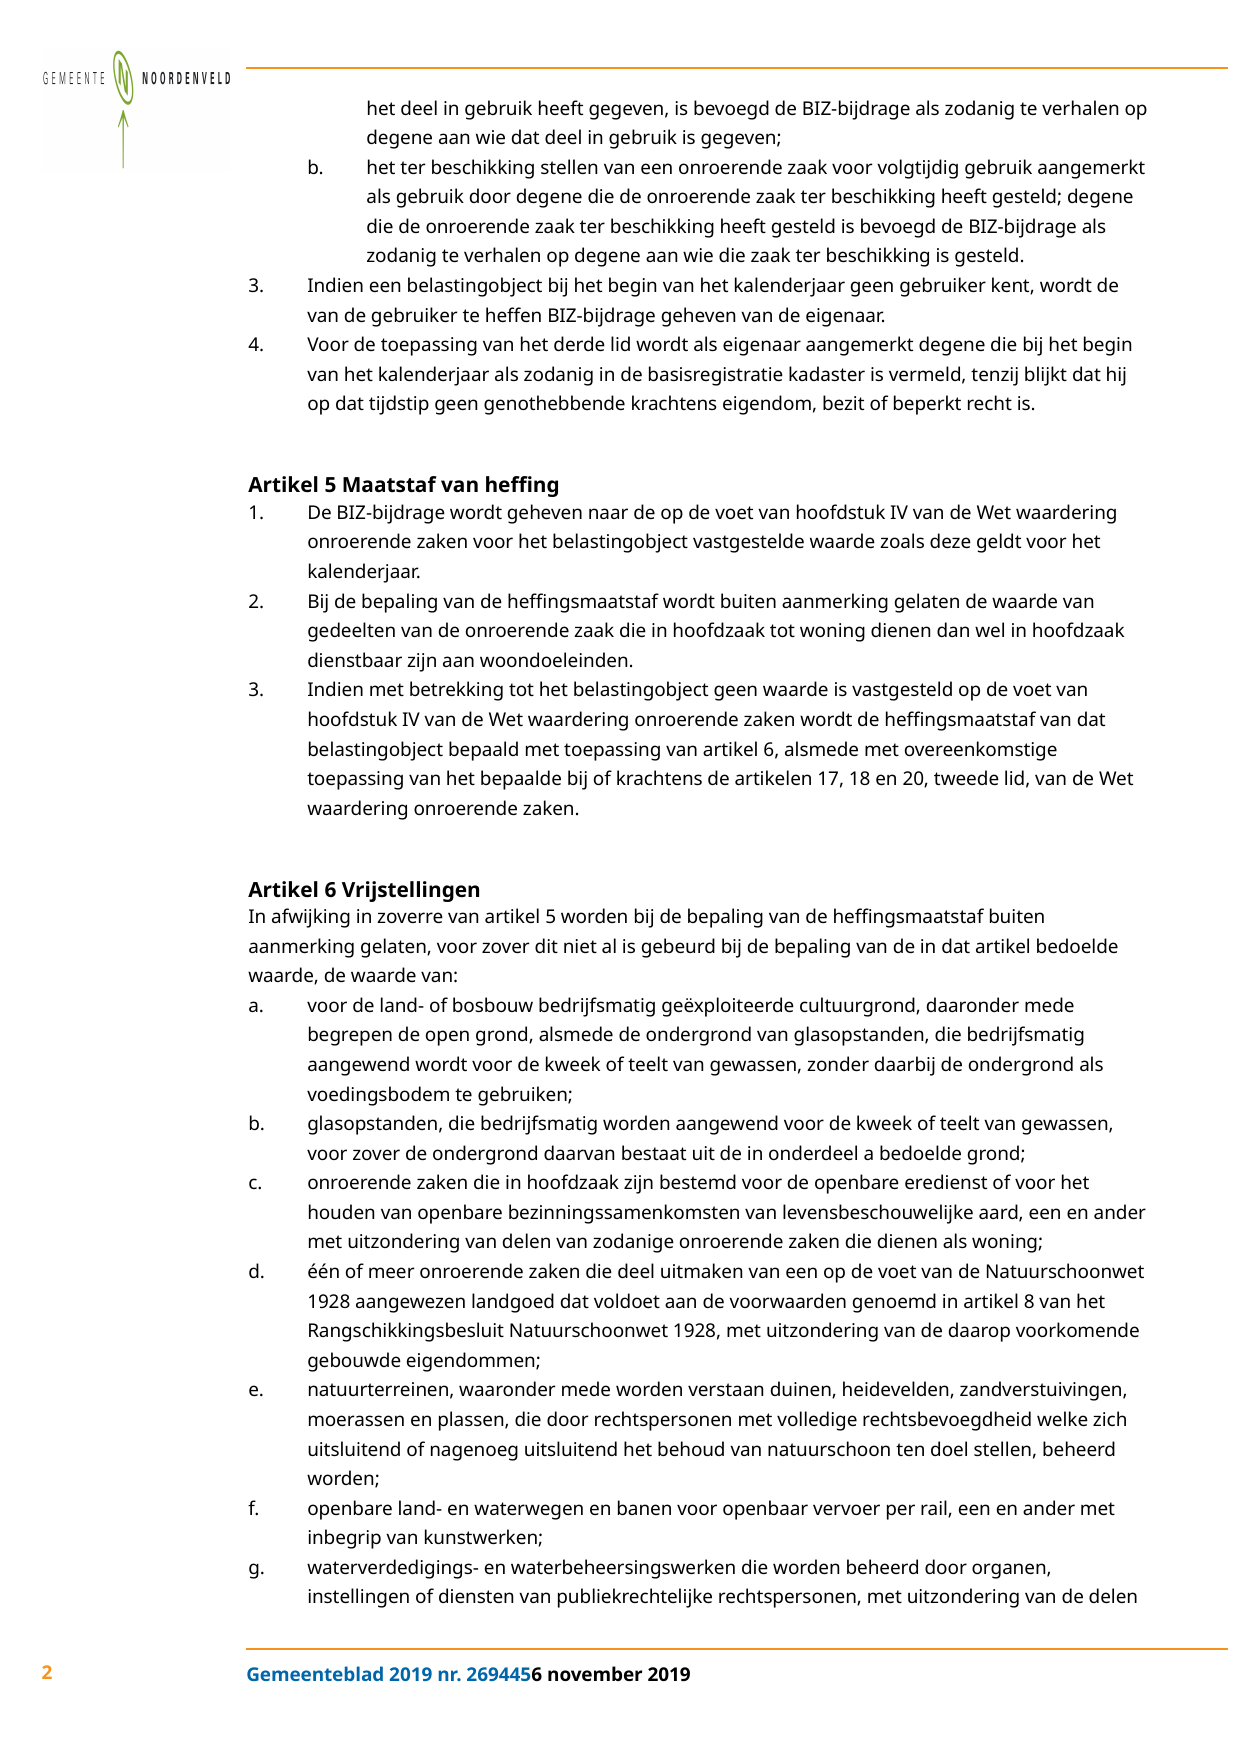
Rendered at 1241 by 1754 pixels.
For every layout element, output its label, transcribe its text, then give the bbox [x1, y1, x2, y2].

list waterverdedigings- en waterbeheersingswerken die worden beheerd door organen, instellingen of diensten van publiekrechtelijke rechtspersonen, met uitzondering van de delen [248, 1554, 1152, 1609]
list Bij de bepaling van de heffingsmaatstaf wordt buiten aanmerking gelaten de waarde van gedeelten van de onroerende zaak die in hoofdzaak tot woning dienen dan wel in hoofdzaak dienstbaar zijn aan woondoeleinden. [248, 588, 1152, 673]
text Artikel 6 Vrijstellingen [248, 875, 1152, 903]
list Voor de toepassing van het derde lid wordt als eigenaar aangemerkt degene die bij het begin van het kalenderjaar als zodanig in de basisregistratie kadaster is vermeld, tenzij blijkt dat hij op dat tijdstip geen genothebbende krachtens eigendom, bezit of beperkt recht is. [248, 331, 1152, 416]
list één of meer onroerende zaken die deel uitmaken van een op de voet van de Natuurschoonwet 1928 aangewezen landgoed dat voldoet aan de voorwaarden genoemd in artikel 8 van het Rangschikkingsbesluit Natuurschoonwet 1928, met uitzondering van de daarop voorkomende gebouwde eigendommen; [248, 1258, 1152, 1373]
list natuurterreinen, waaronder mede worden verstaan duinen, heidevelden, zandverstuivingen, moerassen en plassen, die door rechtspersonen met volledige rechtsbevoegdheid welke zich uitsluitend of nagenoeg uitsluitend het behoud van natuurschoon ten doel stellen, beheerd worden; [248, 1377, 1152, 1491]
text In afwijking in zoverre van artikel 5 worden bij de bepaling van de heffingsmaatstaf buiten aanmerking gelaten, voor zover dit niet al is gebeurd bij de bepaling van de in dat artikel bedoelde waarde, de waarde van: [248, 903, 1152, 988]
picture [41, 47, 231, 172]
list openbare land- en waterwegen en banen voor openbaar vervoer per rail, een en ander met inbegrip van kunstwerken; [248, 1495, 1152, 1550]
list glasopstanden, die bedrijfsmatig worden aangewend voor de kweek of teelt van gewassen, voor zover de ondergrond daarvan bestaat uit de in onderdeel a bedoelde grond; [248, 1110, 1152, 1166]
list het deel in gebruik heeft gegeven, is bevoegd de BIZ-bijdrage als zodanig te verhalen op degene aan wie dat deel in gebruik is gegeven; [307, 95, 1152, 150]
list Indien met betrekking tot het belastingobject geen waarde is vastgesteld op de voet van hoofdstuk IV van de Wet waardering onroerende zaken wordt de heffingsmaatstaf van dat belastingobject bepaald met toepassing van artikel 6, alsmede met overeenkomstige toepassing van het bepaalde bij of krachtens de artikelen 17, 18 en 20, tweede lid, van de Wet waardering onroerende zaken. [248, 677, 1152, 821]
list het ter beschikking stellen van een onroerende zaak voor volgtijdig gebruik aangemerkt als gebruik door degene die de onroerende zaak ter beschikking heeft gesteld; degene die de onroerende zaak ter beschikking heeft gesteld is bevoegd de BIZ-bijdrage als zodanig te verhalen op degene aan wie die zaak ter beschikking is gesteld. [307, 154, 1152, 268]
list onroerende zaken die in hoofdzaak zijn bestemd voor de openbare eredienst of voor het houden van openbare bezinningssamenkomsten van levensbeschouwelijke aard, een en ander met uitzondering van delen van zodanige onroerende zaken die dienen als woning; [248, 1169, 1152, 1254]
list voor de land- of bosbouw bedrijfsmatig geëxploiteerde cultuurgrond, daaronder mede begrepen de open grond, alsmede de ondergrond van glasopstanden, die bedrijfsmatig aangewend wordt voor de kweek of teelt van gewassen, zonder daarbij de ondergrond als voedingsbodem te gebruiken; [248, 992, 1152, 1107]
list De BIZ-bijdrage wordt geheven naar de op de voet van hoofdstuk IV van de Wet waardering onroerende zaken voor het belastingobject vastgestelde waarde zoals deze geldt voor het kalenderjaar. [248, 499, 1152, 584]
list Indien een belastingobject bij het begin van het kalenderjaar geen gebruiker kent, wordt de van de gebruiker te heffen BIZ-bijdrage geheven van de eigenaar. [248, 272, 1152, 328]
text Artikel 5 Maatstaf van heffing [248, 471, 1152, 499]
